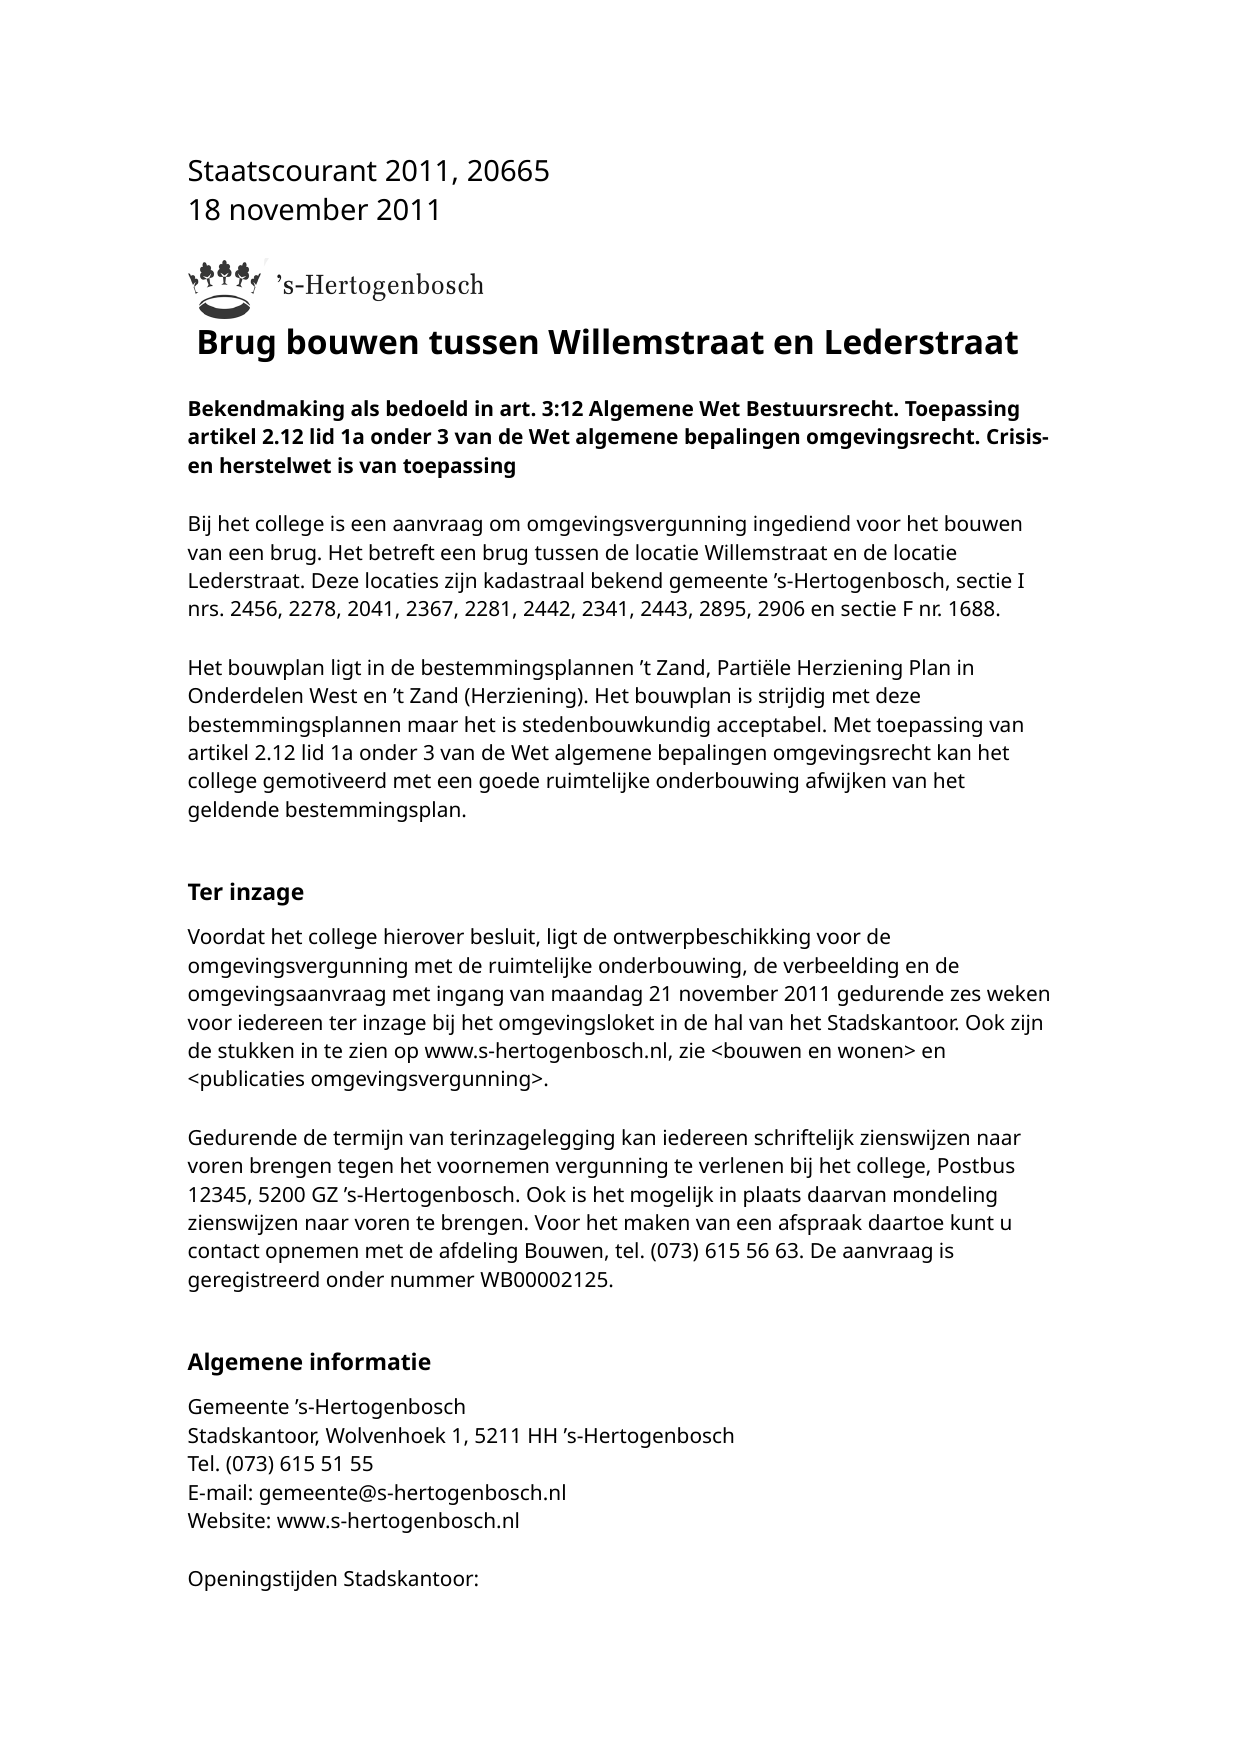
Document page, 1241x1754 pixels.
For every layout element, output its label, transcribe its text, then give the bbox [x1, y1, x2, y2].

picture [187, 258, 484, 319]
text Bij het college is een aanvraag om omgevingsvergunning ingediend voor het bouwen van een brug. Het betreft een brug tussen de locatie Willemstraat en de locatie Lederstraat. Deze locaties zijn kadastraal bekend gemeente ’s-Hertogenbosch, sectie I nrs. 2456, 2278, 2041, 2367, 2281, 2442, 2341, 2443, 2895, 2906 en sectie F nr. 1688. [187, 509, 1053, 623]
text Website: www.s-hertogenbosch.nl [187, 1506, 1053, 1534]
text Staatscourant 2011, 20665 [187, 150, 1053, 190]
text Het bouwplan ligt in de bestemmingsplannen ’t Zand, Partiële Herziening Plan in Onderdelen West en ’t Zand (Herziening). Het bouwplan is strijdig met deze bestemmingsplannen maar het is stedenbouwkundig acceptabel. Met toepassing van artikel 2.12 lid 1a onder 3 van de Wet algemene bepalingen omgevingsrecht kan het college gemotiveerd met een goede ruimtelijke onderbouwing afwijken van het geldende bestemmingsplan. [187, 653, 1053, 823]
text Gemeente ’s-Hertogenbosch [187, 1392, 1053, 1421]
subtitle Brug bouwen tussen Willemstraat en Lederstraat [187, 271, 1053, 364]
text Tel. (073) 615 51 55 [187, 1449, 1053, 1478]
text Openingstijden Stadskantoor: [187, 1564, 1053, 1593]
subtitle Algemene informatie [187, 1346, 1053, 1377]
text Gedurende de termijn van terinzagelegging kan iedereen schriftelijk zienswijzen naar voren brengen tegen het voornemen vergunning te verlenen bij het college, Postbus 12345, 5200 GZ ’s-Hertogenbosch. Ook is het mogelijk in plaats daarvan mondeling zienswijzen naar voren te brengen. Voor het maken van een afspraak daartoe kunt u contact opnemen met de afdeling Bouwen, tel. (073) 615 56 63. De aanvraag is geregistreerd onder nummer WB00002125. [187, 1123, 1053, 1293]
text Voordat het college hierover besluit, ligt de ontwerpbeschikking voor de omgevingsvergunning met de ruimtelijke onderbouwing, de verbeelding en de omgevingsaanvraag met ingang van maandag 21 november 2011 gedurende zes weken voor iedereen ter inzage bij het omgevingsloket in de hal van het Stadskantoor. Ook zijn de stukken in te zien op www.s-hertogenbosch.nl, zie <bouwen en wonen> en <publicaties omgevingsvergunning>. [187, 922, 1053, 1093]
text E-mail: gemeente@s-hertogenbosch.nl [187, 1478, 1053, 1506]
text Bekendmaking als bedoeld in art. 3:12 Algemene Wet Bestuursrecht. Toepassing artikel 2.12 lid 1a onder 3 van de Wet algemene bepalingen omgevingsrecht. Crisis- en herstelwet is van toepassing [187, 394, 1053, 479]
subtitle Ter inzage [187, 876, 1053, 907]
text Stadskantoor, Wolvenhoek 1, 5211 HH ’s-Hertogenbosch [187, 1421, 1053, 1449]
text 18 november 2011 [187, 190, 1053, 229]
